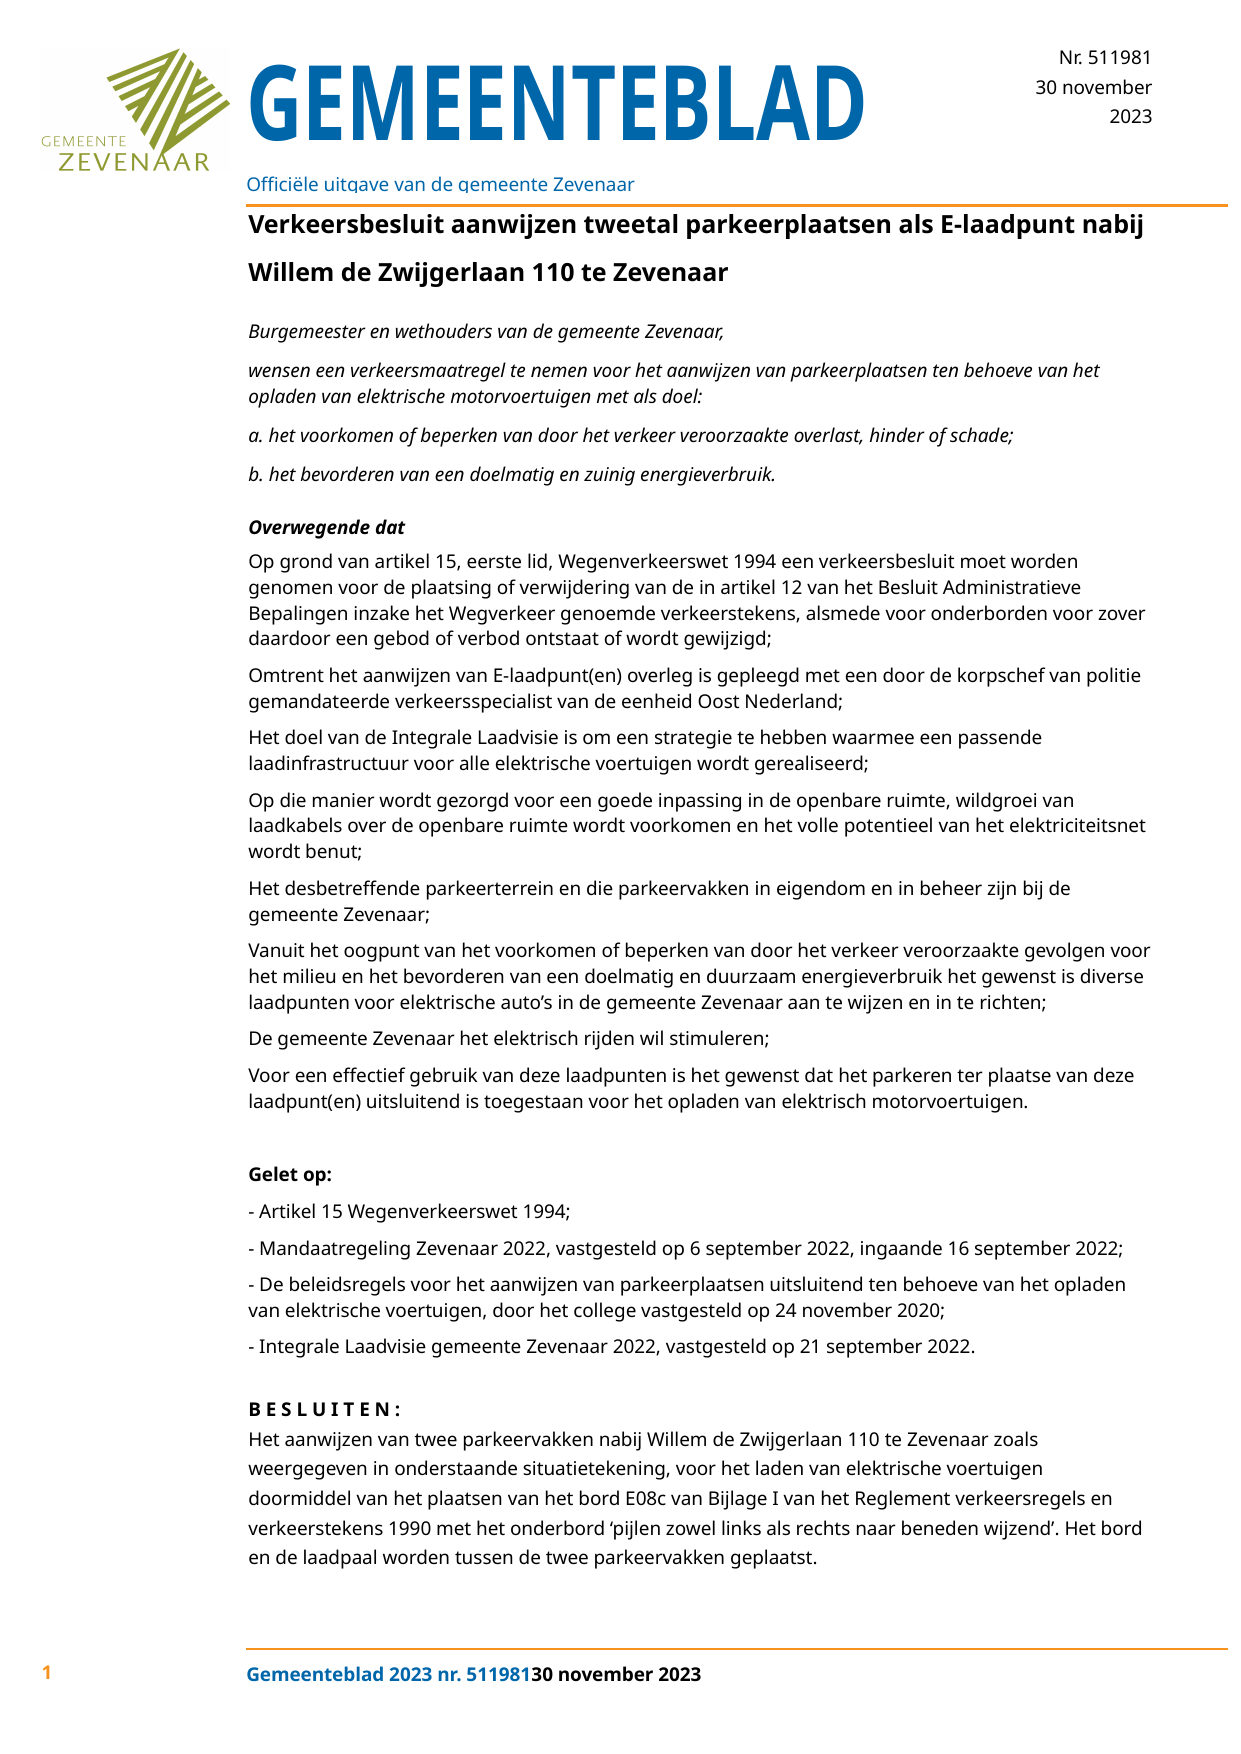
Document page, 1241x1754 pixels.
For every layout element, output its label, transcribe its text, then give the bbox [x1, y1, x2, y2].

text B E S L U I T E N : [248, 1396, 1152, 1422]
text - Mandaatregeling Zevenaar 2022, vastgesteld op 6 september 2022, ingaande 16 september 2022; [248, 1235, 1152, 1260]
text Op grond van artikel 15, eerste lid, Wegenverkeerswet 1994 een verkeersbesluit moet worden genomen voor de plaatsing of verwijdering van de in artikel 12 van het Besluit Administratieve Bepalingen inzake het Wegverkeer genoemde verkeerstekens, alsmede voor onderborden voor zover daardoor een gebod of verbod ontstaat of wordt gewijzigd; [248, 548, 1152, 651]
text - Artikel 15 Wegenverkeerswet 1994; [248, 1198, 1152, 1224]
text - Integrale Laadvisie gemeente Zevenaar 2022, vastgesteld op 21 september 2022. [248, 1334, 1152, 1359]
text Het aanwijzen van twee parkeervakken nabij Willem de Zwijgerlaan 110 te Zevenaar zoals weergegeven in onderstaande situatietekening, voor het laden van elektrische voertuigen doormiddel van het plaatsen van het bord E08c van Bijlage I van het Reglement verkeersregels en verkeerstekens 1990 met het onderbord ‘pijlen zowel links als rechts naar beneden wijzend’. Het bord en de laadpaal worden tussen de twee parkeervakken geplaatst. [248, 1426, 1152, 1570]
picture [41, 47, 231, 172]
text De gemeente Zevenaar het elektrisch rijden wil stimuleren; [248, 1026, 1152, 1051]
text - De beleidsregels voor het aanwijzen van parkeerplaatsen uitsluitend ten behoeve van het opladen van elektrische voertuigen, door het college vastgesteld op 24 november 2020; [248, 1271, 1152, 1323]
text Burgemeester en wethouders van de gemeente Zevenaar, [248, 318, 1152, 344]
text Het doel van de Integrale Laadvisie is om een strategie te hebben waarmee een passende laadinfrastructuur voor alle elektrische voertuigen wordt gerealiseerd; [248, 724, 1152, 776]
text Verkeersbesluit aanwijzen tweetal parkeerplaatsen als E-laadpunt nabij Willem de Zwijgerlaan 110 te Zevenaar [248, 207, 1152, 288]
text Het desbetreffende parkeerterrein en die parkeervakken in eigendom en in beheer zijn bij de gemeente Zevenaar; [248, 875, 1152, 927]
text Overwegende dat [248, 514, 1152, 540]
text Op die manier wordt gezorgd voor een goede inpassing in de openbare ruimte, wildgroei van laadkabels over de openbare ruimte wordt voorkomen en het volle potentieel van het elektriciteitsnet wordt benut; [248, 787, 1152, 864]
text Gelet op: [248, 1161, 1152, 1187]
text b. het bevorderen van een doelmatig en zuinig energieverbruik. [248, 461, 1152, 487]
text Omtrent het aanwijzen van E-laadpunt(en) overleg is gepleegd met een door de korpschef van politie gemandateerde verkeersspecialist van de eenheid Oost Nederland; [248, 662, 1152, 714]
text a. het voorkomen of beperken van door het verkeer veroorzaakte overlast, hinder of schade; [248, 422, 1152, 448]
text wensen een verkeersmaatregel te nemen voor het aanwijzen van parkeerplaatsen ten behoeve van het opladen van elektrische motorvoertuigen met als doel: [248, 357, 1152, 409]
text Voor een effectief gebruik van deze laadpunten is het gewenst dat het parkeren ter plaatse van deze laadpunt(en) uitsluitend is toegestaan voor het opladen van elektrisch motorvoertui­gen. [248, 1062, 1152, 1114]
text Vanuit het oogpunt van het voorkomen of beperken van door het verkeer veroorzaakte gevolgen voor het milieu en het bevorderen van een doelmatig en duurzaam energieverbruik het gewenst is diverse laadpunten voor elektrische auto’s in de gemeente Zevenaar aan te wijzen en in te richten; [248, 937, 1152, 1015]
